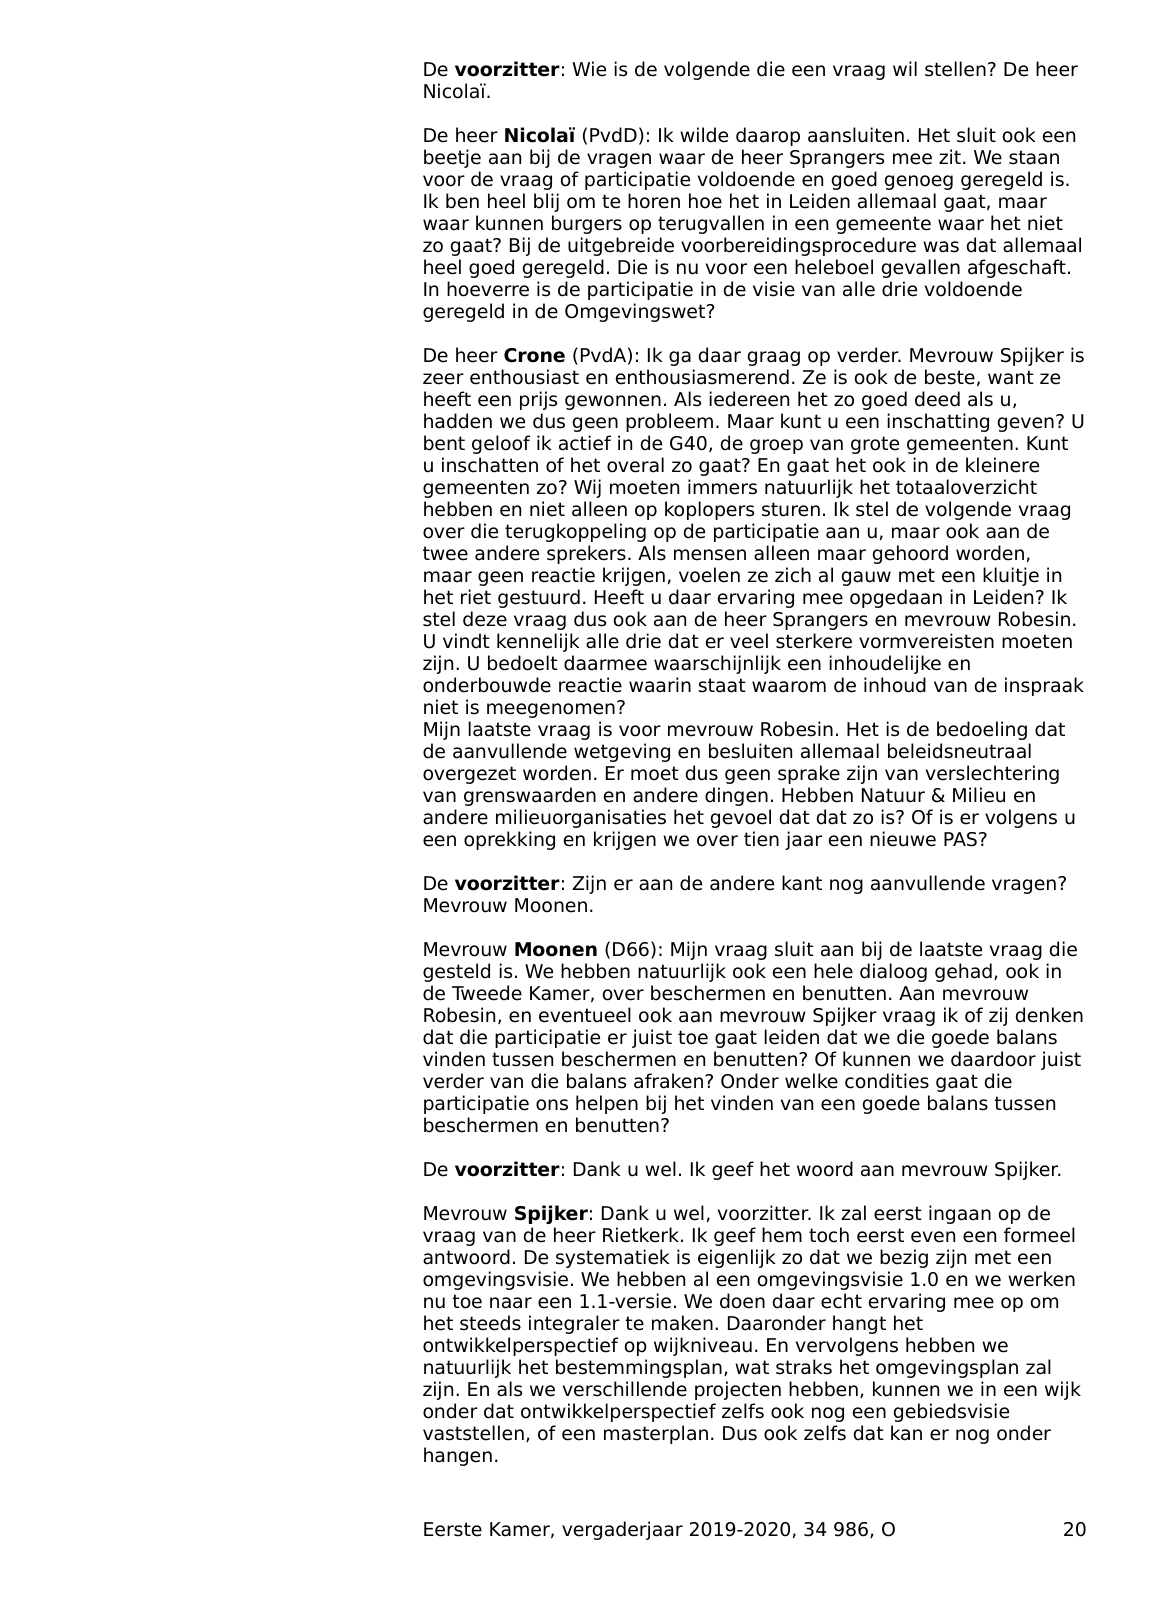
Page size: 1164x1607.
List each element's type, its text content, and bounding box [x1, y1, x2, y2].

text De voorzitter: Dank u wel. Ik geef het woord aan mevrouw Spijker. [422, 1159, 1087, 1181]
text Mijn laatste vraag is voor mevrouw Robesin. Het is de bedoeling dat de aanvullende wetgeving en besluiten allemaal beleidsneutraal overgezet worden. Er moet dus geen sprake zijn van verslechtering van grenswaarden en andere dingen. Hebben Natuur & Milieu en andere milieuorganisaties het gevoel dat dat zo is? Of is er volgens u een oprekking en krijgen we over tien jaar een nieuwe PAS? [422, 719, 1087, 851]
text De heer Crone (PvdA): Ik ga daar graag op verder. Mevrouw Spijker is zeer enthousiast en enthousiasmerend. Ze is ook de beste, want ze heeft een prijs gewonnen. Als iedereen het zo goed deed als u, hadden we dus geen probleem. Maar kunt u een inschatting geven? U bent geloof ik actief in de G40, de groep van grote gemeenten. Kunt u inschatten of het overal zo gaat? En gaat het ook in de kleinere gemeenten zo? Wij moeten immers natuurlijk het totaaloverzicht hebben en niet alleen op koplopers sturen. Ik stel de volgende vraag over die terugkoppeling op de participatie aan u, maar ook aan de twee andere sprekers. Als mensen alleen maar gehoord worden, maar geen reactie krijgen, voelen ze zich al gauw met een kluitje in het riet gestuurd. Heeft u daar ervaring mee opgedaan in Leiden? Ik stel deze vraag dus ook aan de heer Sprangers en mevrouw Robesin. U vindt kennelijk alle drie dat er veel sterkere vormvereisten moeten zijn. U bedoelt daarmee waarschijnlijk een inhoudelijke en onderbouwde reactie waarin staat waarom de inhoud van de inspraak niet is meegenomen? [422, 345, 1087, 719]
text De voorzitter: Zijn er aan de andere kant nog aanvullende vragen? Mevrouw Moonen. [422, 873, 1087, 917]
text De heer Nicolaï (PvdD): Ik wilde daarop aansluiten. Het sluit ook een beetje aan bij de vragen waar de heer Sprangers mee zit. We staan voor de vraag of participatie voldoende en goed genoeg geregeld is. Ik ben heel blij om te horen hoe het in Leiden allemaal gaat, maar waar kunnen burgers op terugvallen in een gemeente waar het niet zo gaat? Bij de uitgebreide voorbereidingsprocedure was dat allemaal heel goed geregeld. Die is nu voor een heleboel gevallen afgeschaft. In hoeverre is de participatie in de visie van alle drie voldoende geregeld in de Omgevingswet? [422, 125, 1087, 323]
text De voorzitter: Wie is de volgende die een vraag wil stellen? De heer Nicolaï. [422, 59, 1087, 103]
text Mevrouw Spijker: Dank u wel, voorzitter. Ik zal eerst ingaan op de vraag van de heer Rietkerk. Ik geef hem toch eerst even een formeel antwoord. De systematiek is eigenlijk zo dat we bezig zijn met een omgevingsvisie. We hebben al een omgevingsvisie 1.0 en we werken nu toe naar een 1.1-versie. We doen daar echt ervaring mee op om het steeds integraler te maken. Daaronder hangt het ontwikkelperspectief op wijkniveau. En vervolgens hebben we natuurlijk het bestemmingsplan, wat straks het omgevingsplan zal zijn. En als we verschillende projecten hebben, kunnen we in een wijk onder dat ontwikkelperspectief zelfs ook nog een gebiedsvisie vaststellen, of een masterplan. Dus ook zelfs dat kan er nog onder hangen. [422, 1203, 1087, 1467]
text Mevrouw Moonen (D66): Mijn vraag sluit aan bij de laatste vraag die gesteld is. We hebben natuurlijk ook een hele dialoog gehad, ook in de Tweede Kamer, over beschermen en benutten. Aan mevrouw Robesin, en eventueel ook aan mevrouw Spijker vraag ik of zij denken dat die participatie er juist toe gaat leiden dat we die goede balans vinden tussen beschermen en benutten? Of kunnen we daardoor juist verder van die balans afraken? Onder welke condities gaat die participatie ons helpen bij het vinden van een goede balans tussen beschermen en benutten? [422, 939, 1087, 1137]
